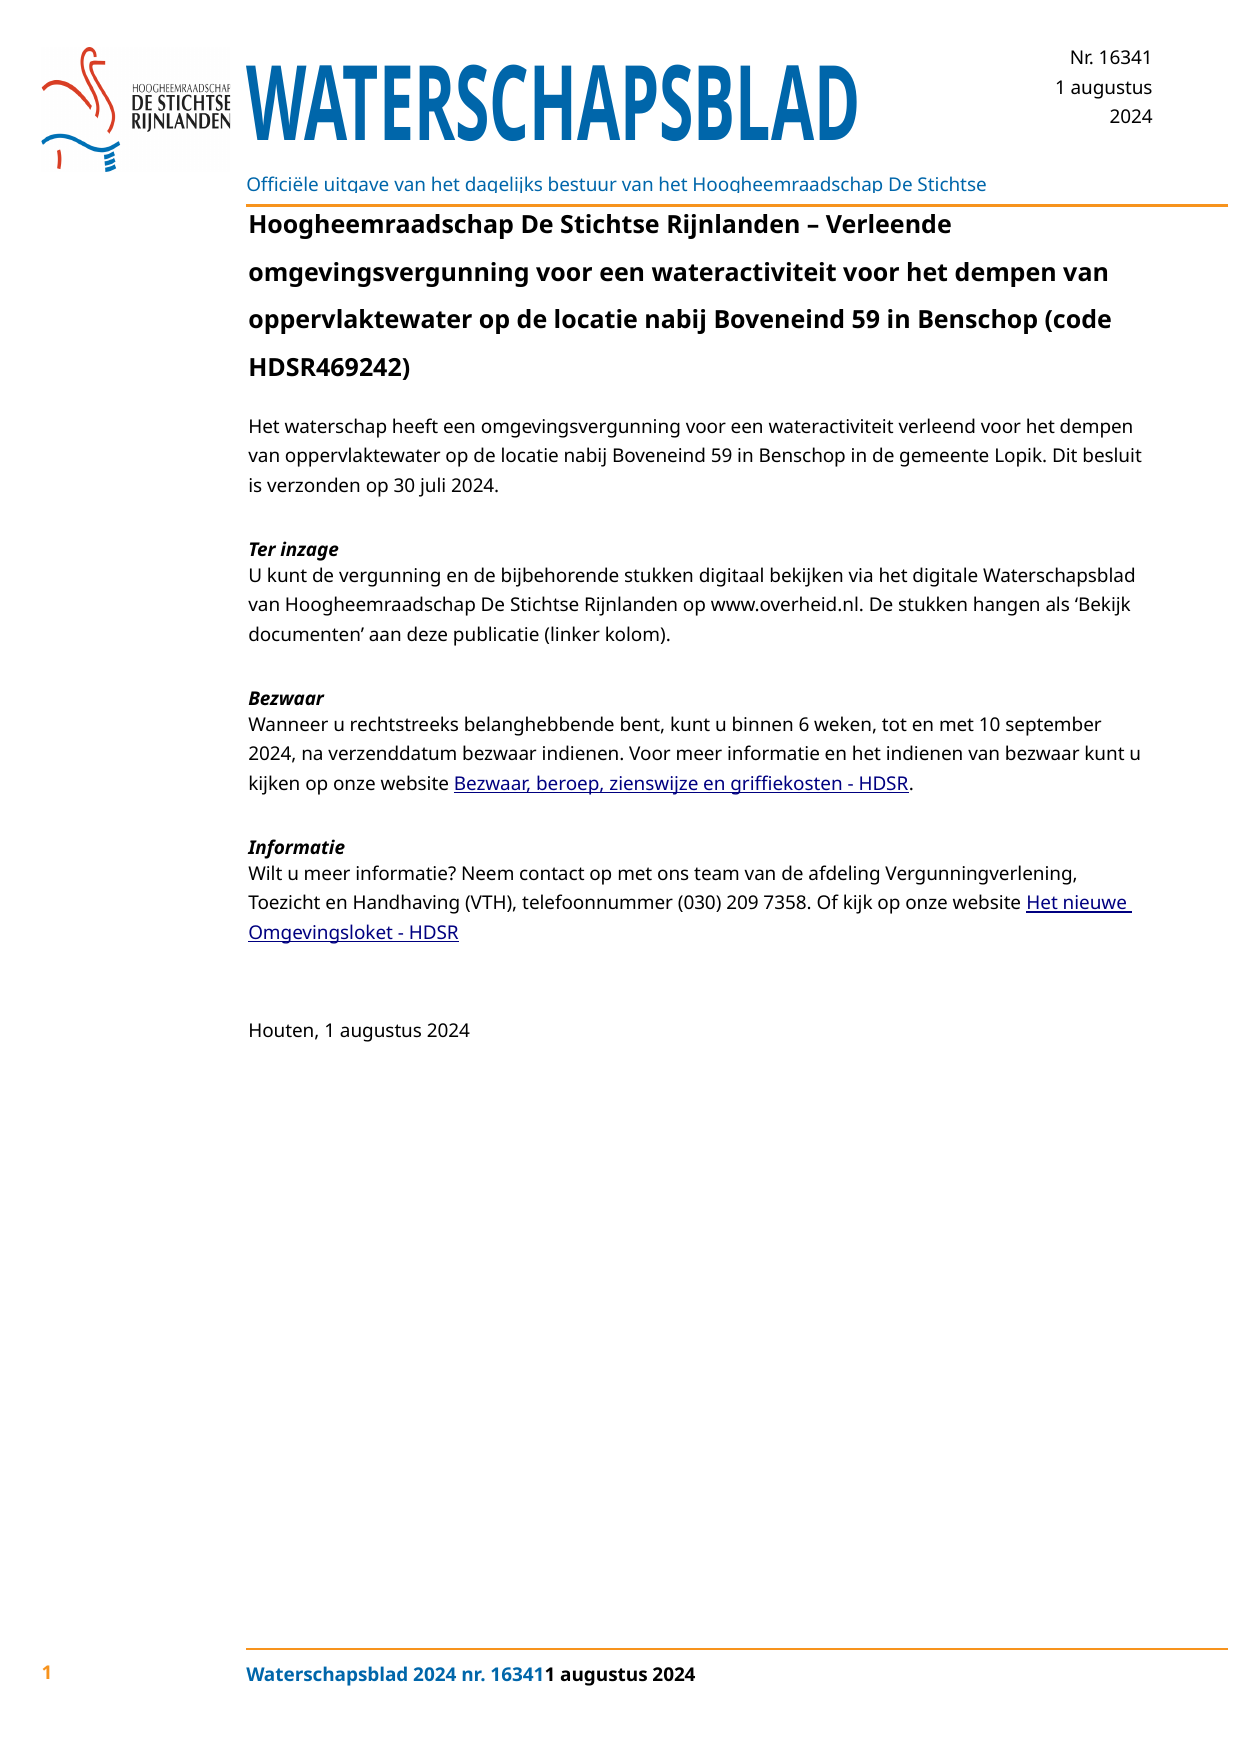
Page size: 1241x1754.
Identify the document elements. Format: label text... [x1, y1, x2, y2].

text U kunt de vergunning en de bijbehorende stukken digitaal bekijken via het digitale Waterschapsblad van Hoogheemraadschap De Stichtse Rijnlanden op www.overheid.nl. De stukken hangen als ‘Bekijk documenten’ aan deze publicatie (linker kolom). [248, 562, 1152, 647]
picture [41, 47, 231, 172]
text Het waterschap heeft een omgevingsvergunning voor een wateractiviteit verleend voor het dempen van oppervlaktewater op de locatie nabij Boveneind 59 in Benschop in de gemeente Lopik. Dit besluit is verzonden op 30 juli 2024. [248, 413, 1152, 498]
text Houten, 1 augustus 2024 [248, 1017, 1152, 1043]
text Hoogheemraadschap De Stichtse Rijnlanden – Verleende omgevingsvergunning voor een wateractiviteit voor het dempen van oppervlaktewater op de locatie nabij Boveneind 59 in Benschop (code HDSR469242) [248, 207, 1152, 384]
text Ter inzage [248, 536, 1152, 562]
text Wilt u meer informatie? Neem contact op met ons team van de afdeling Vergunningverlening, Toezicht en Handhaving (VTH), telefoonnummer (030) 209 7358. Of kijk op onze website Het nieuwe Omgevingsloket - HDSR [248, 860, 1152, 944]
text Informatie [248, 834, 1152, 860]
text Wanneer u rechtstreeks belanghebbende bent, kunt u binnen 6 weken, tot en met 10 september 2024, na verzenddatum bezwaar indienen. Voor meer informatie en het indienen van bezwaar kunt u kijken op onze website Bezwaar, beroep, zienswijze en griffiekosten - HDSR. [248, 711, 1152, 796]
text Bezwaar [248, 685, 1152, 711]
